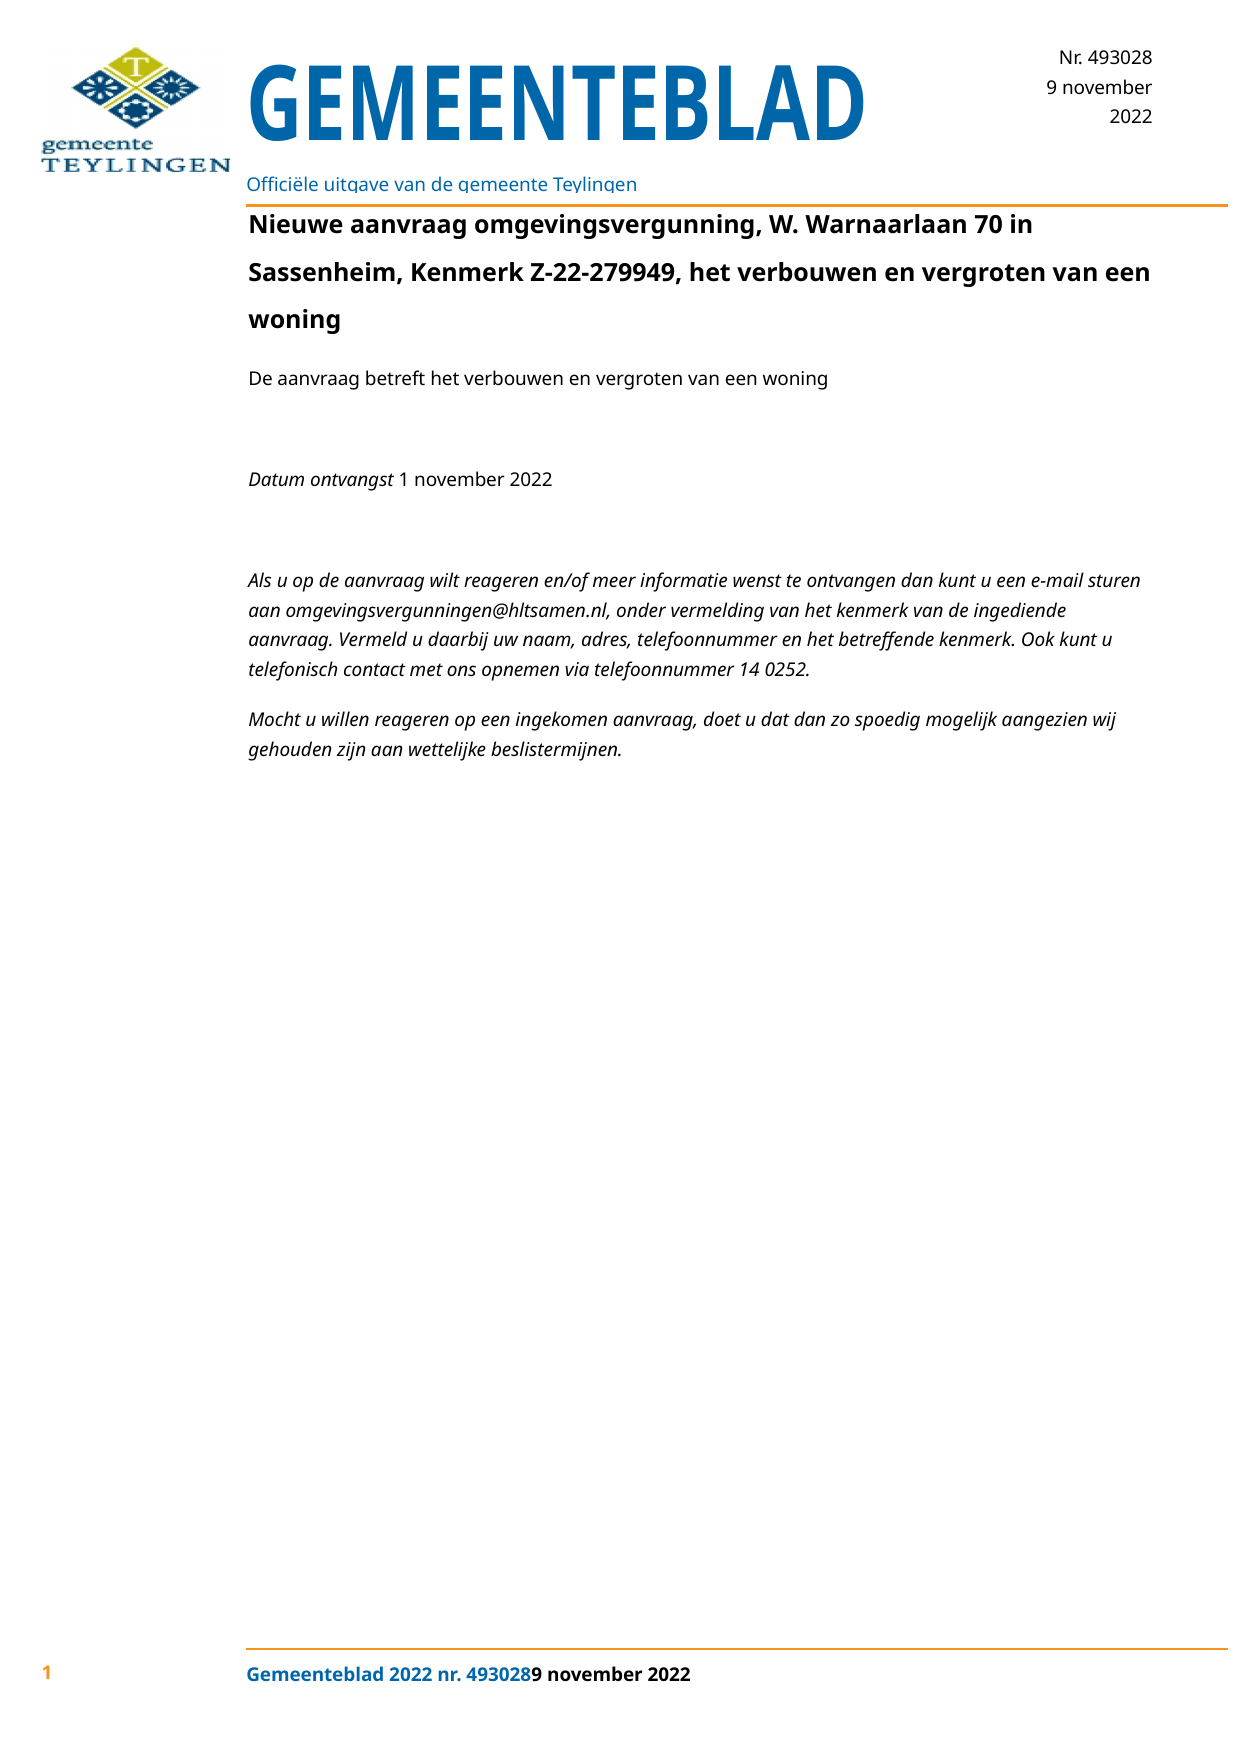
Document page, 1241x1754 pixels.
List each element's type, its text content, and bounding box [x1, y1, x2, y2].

text Datum ontvangst 1 november 2022 [248, 466, 1152, 492]
text Als u op de aanvraag wilt reageren en/of meer informatie wenst te ontvangen dan kunt u een e-mail sturen aan omgevingsvergunningen@hltsamen.nl, onder vermelding van het kenmerk van de ingediende aanvraag. Vermeld u daarbij uw naam, adres, telefoonnummer en het betreffende kenmerk. Ook kunt u telefonisch contact met ons opnemen via telefoonnummer 14 0252. [248, 567, 1152, 682]
picture [41, 47, 231, 172]
text Nieuwe aanvraag omgevingsvergunning, W. Warnaarlaan 70 in Sassenheim, Kenmerk Z-22-279949, het verbouwen en vergroten van een woning [248, 207, 1152, 336]
text De aanvraag betreft het verbouwen en vergroten van een woning [248, 366, 1152, 391]
text Mocht u willen reageren op een ingekomen aanvraag, doet u dat dan zo spoedig mogelijk aangezien wij gehouden zijn aan wettelijke beslistermijnen. [248, 706, 1152, 762]
